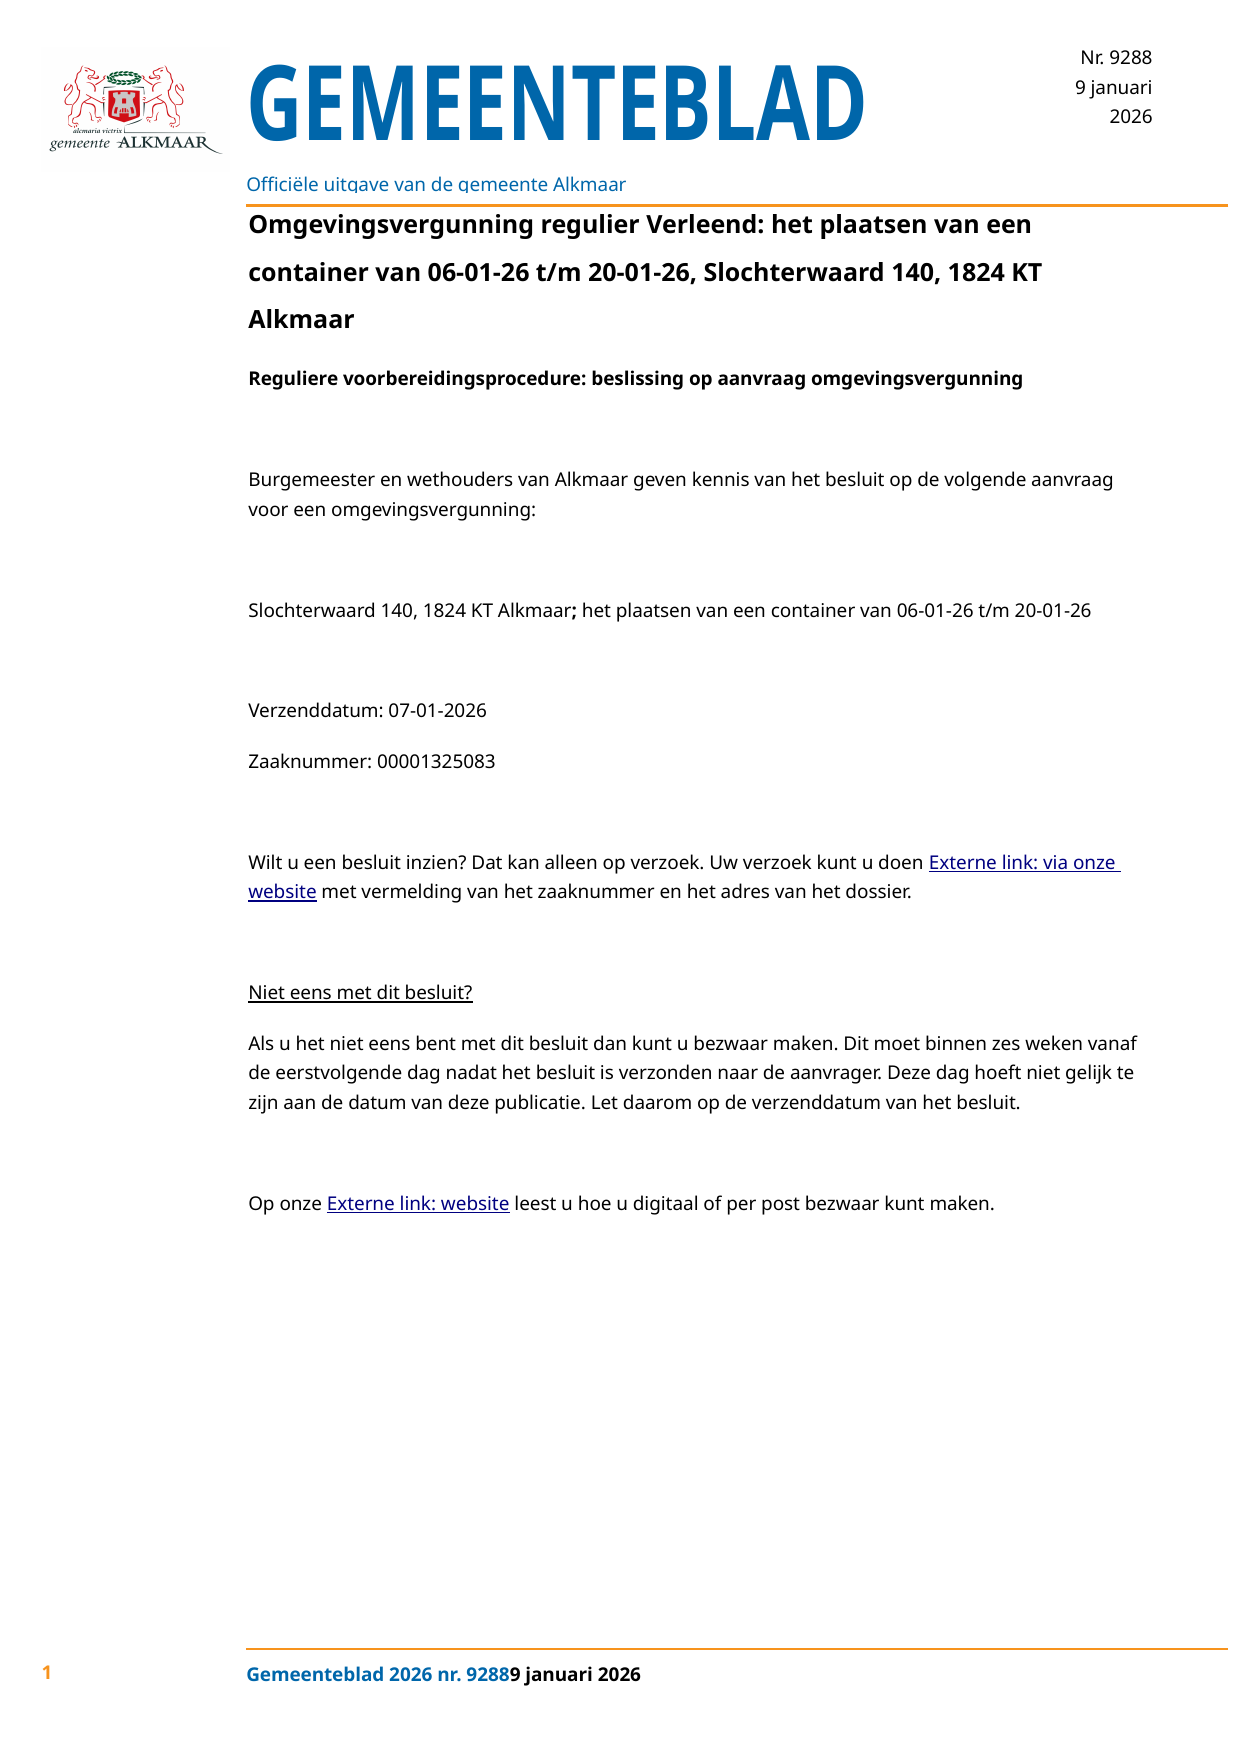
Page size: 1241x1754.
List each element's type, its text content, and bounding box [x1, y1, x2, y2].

text Burgemeester en wethouders van Alkmaar geven kennis van het besluit op de volgende aanvraag voor een omgevingsvergunning: [248, 466, 1152, 522]
text Als u het niet eens bent met dit besluit dan kunt u bezwaar maken. Dit moet binnen zes weken vanaf de eerstvolgende dag nadat het besluit is verzonden naar de aanvrager. Deze dag hoeft niet gelijk te zijn aan de datum van deze publicatie. Let daarom op de verzenddatum van het besluit. [248, 1030, 1152, 1114]
text Omgevingsvergunning regulier Verleend: het plaatsen van een container van 06-01-26 t/m 20-01-26, Slochterwaard 140, 1824 KT Alkmaar [248, 207, 1152, 336]
text Reguliere voorbereidingsprocedure: beslissing op aanvraag omgevingsvergunning [248, 366, 1152, 391]
text Slochterwaard 140, 1824 KT Alkmaar; het plaatsen van een container van 06-01-26 t/m 20-01-26 [248, 597, 1152, 622]
text Zaaknummer: 00001325083 [248, 748, 1152, 774]
picture [41, 47, 231, 172]
text Op onze Externe link: website leest u hoe u digitaal of per post bezwaar kunt maken. [248, 1190, 1152, 1215]
text Wilt u een besluit inzien? Dat kan alleen op verzoek. Uw verzoek kunt u doen Externe link: via onze website met vermelding van het zaaknummer en het adres van het dossier. [248, 849, 1152, 904]
text Verzenddatum: 07-01-2026 [248, 698, 1152, 723]
text Niet eens met dit besluit? [248, 979, 1152, 1005]
